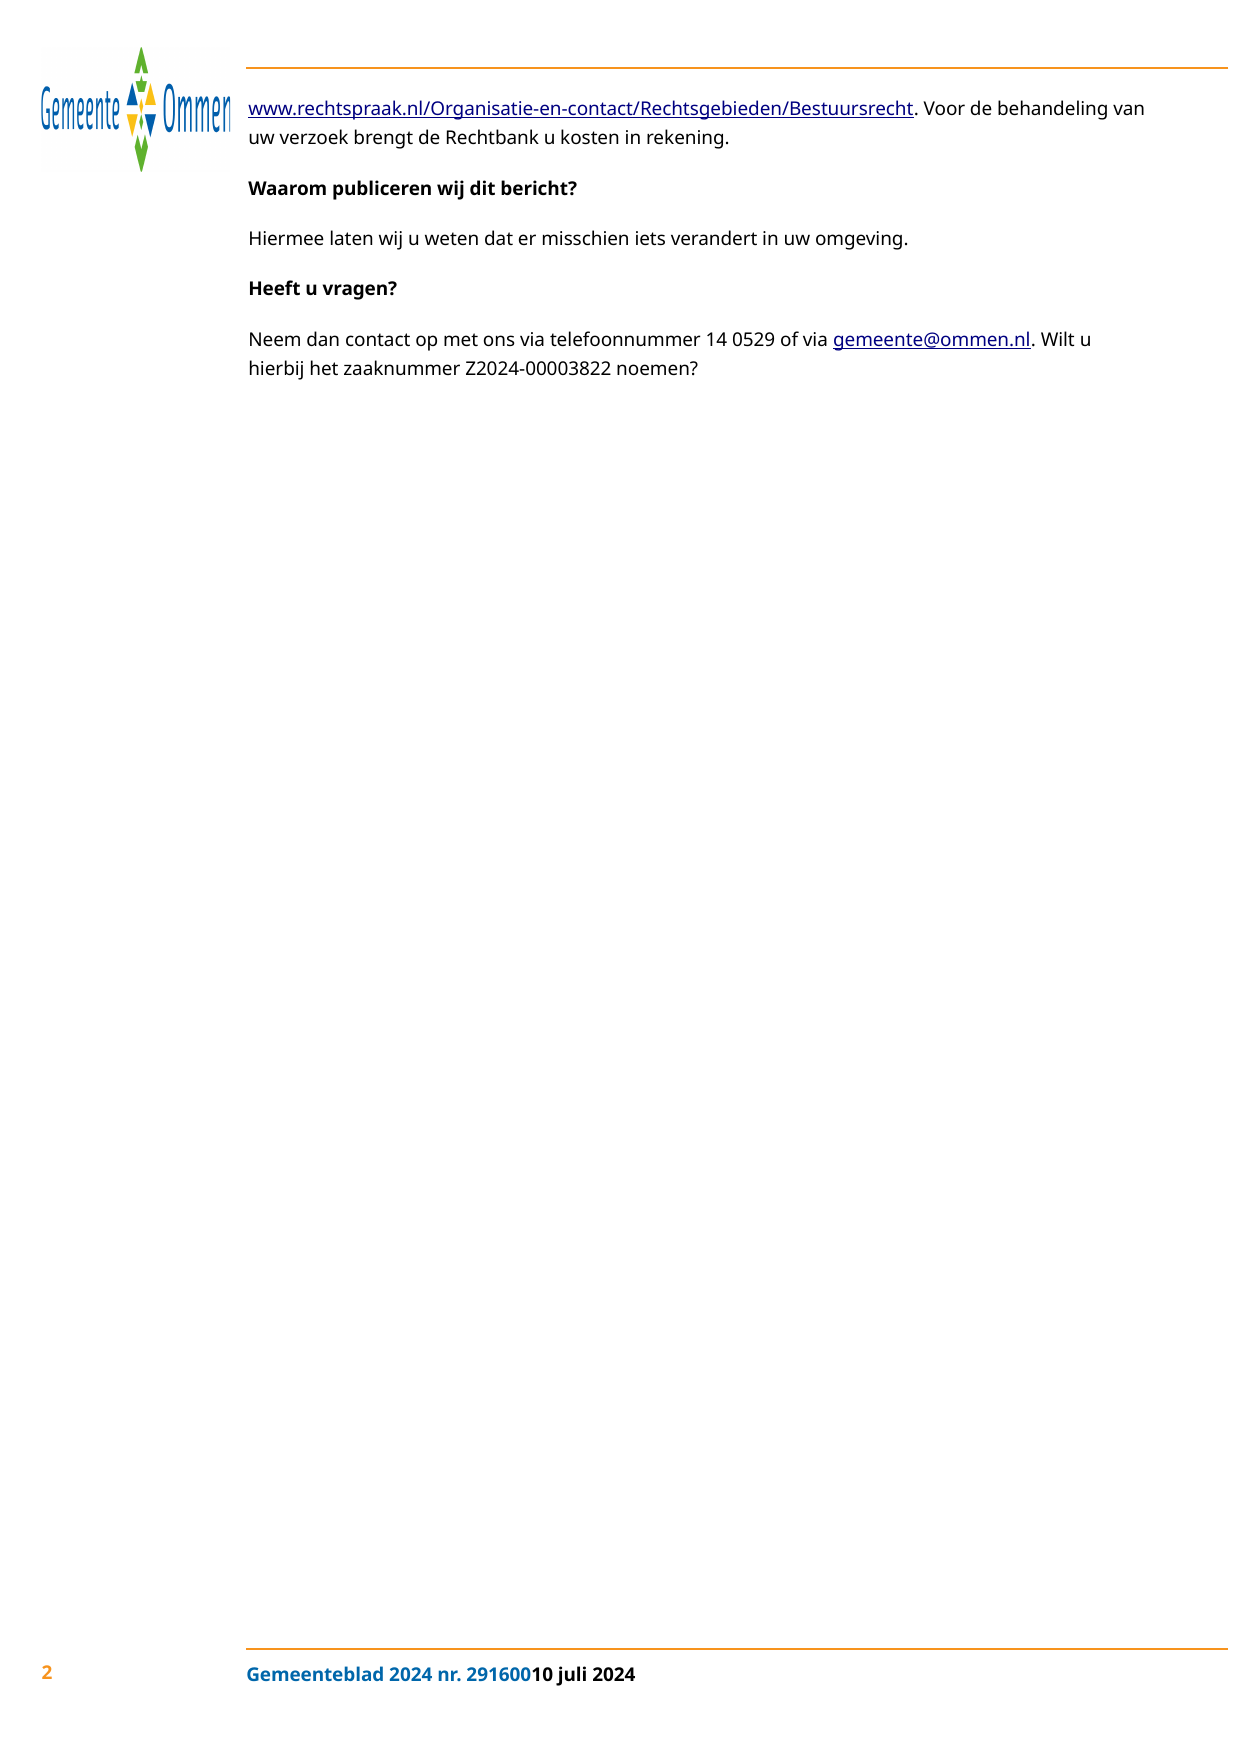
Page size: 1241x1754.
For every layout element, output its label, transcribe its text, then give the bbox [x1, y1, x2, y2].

picture [41, 47, 231, 172]
text Neem dan contact op met ons via telefoonnummer 14 0529 of via gemeente@ommen.nl. Wilt u hierbij het zaaknummer Z2024-00003822 noemen? [248, 326, 1152, 381]
text Hiermee laten wij u weten dat er misschien iets verandert in uw omgeving. [248, 225, 1152, 251]
text Heeft u vragen? [248, 276, 1152, 301]
text www.rechtspraak.nl/Organisatie-en-contact/Rechtsgebieden/Bestuursrecht. Voor de behandeling van uw verzoek brengt de Rechtbank u kosten in rekening. [248, 95, 1152, 150]
text Waarom publiceren wij dit bericht? [248, 175, 1152, 201]
